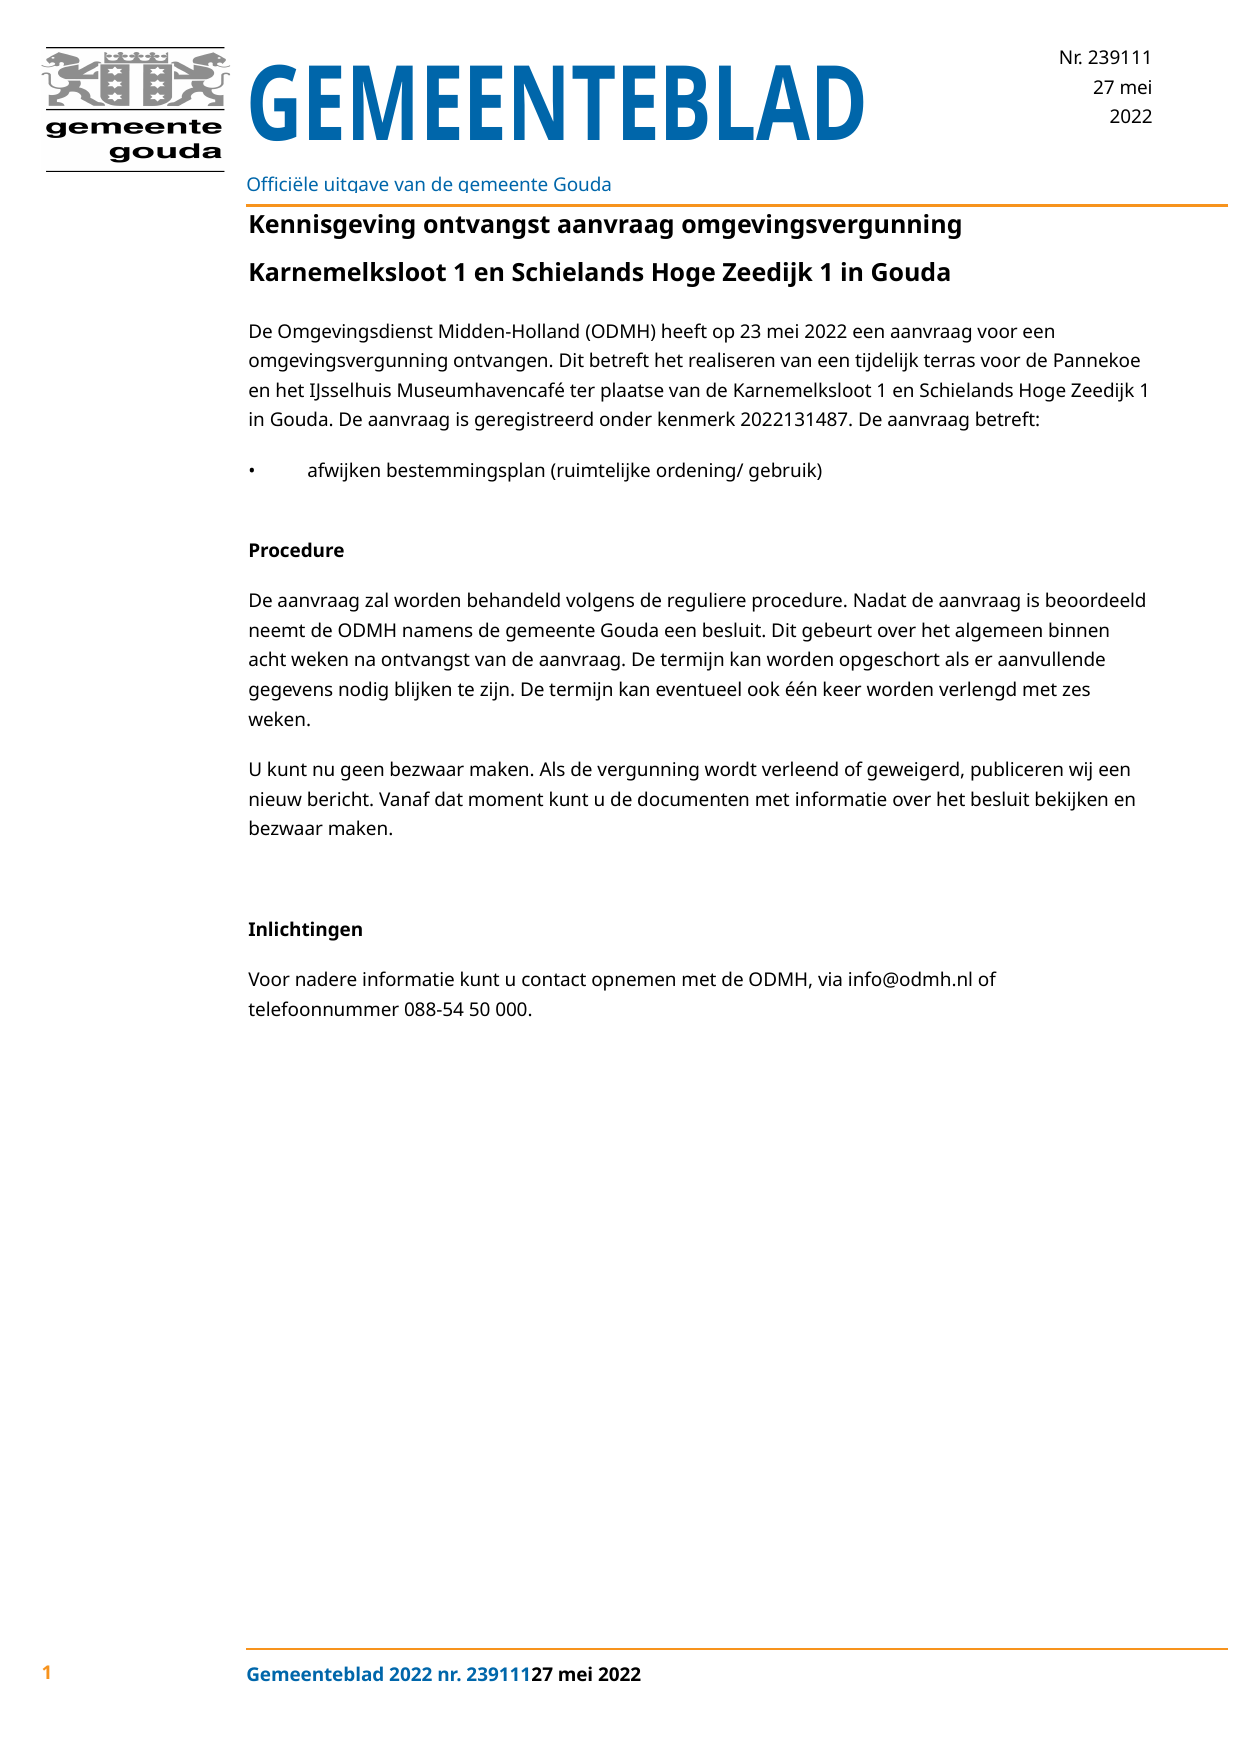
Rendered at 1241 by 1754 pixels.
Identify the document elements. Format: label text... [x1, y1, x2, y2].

text Voor nadere informatie kunt u contact opnemen met de ODMH, via info@odmh.nl of telefoonnummer 088-54 50 000. [248, 967, 1152, 1022]
text Procedure [248, 537, 1152, 563]
text Kennisgeving ontvangst aanvraag omgevingsvergunning Karnemelksloot 1 en Schielands Hoge Zeedijk 1 in Gouda [248, 207, 1152, 288]
picture [41, 47, 231, 172]
list afwijken bestemmingsplan (ruimtelijke ordening/ gebruik) [248, 457, 1152, 483]
text De Omgevingsdienst Midden-Holland (ODMH) heeft op 23 mei 2022 een aanvraag voor een omgevingsvergunning ontvangen. Dit betreft het realiseren van een tijdelijk terras voor de Pannekoe en het IJsselhuis Museumhavencafé ter plaatse van de Karnemelksloot 1 en Schielands Hoge Zeedijk 1 in Gouda. De aanvraag is geregistreerd onder kenmerk 2022131487. De aanvraag betreft: [248, 318, 1152, 432]
text Inlichtingen [248, 916, 1152, 942]
text De aanvraag zal worden behandeld volgens de reguliere procedure. Nadat de aanvraag is beoordeeld neemt de ODMH namens de gemeente Gouda een besluit. Dit gebeurt over het algemeen binnen acht weken na ontvangst van de aanvraag. De termijn kan worden opgeschort als er aanvullende gegevens nodig blijken te zijn. De termijn kan eventueel ook één keer worden verlengd met zes weken. [248, 587, 1152, 732]
text U kunt nu geen bezwaar maken. Als de vergunning wordt verleend of geweigerd, publiceren wij een nieuw bericht. Vanaf dat moment kunt u de documenten met informatie over het besluit bekijken en bezwaar maken. [248, 756, 1152, 841]
